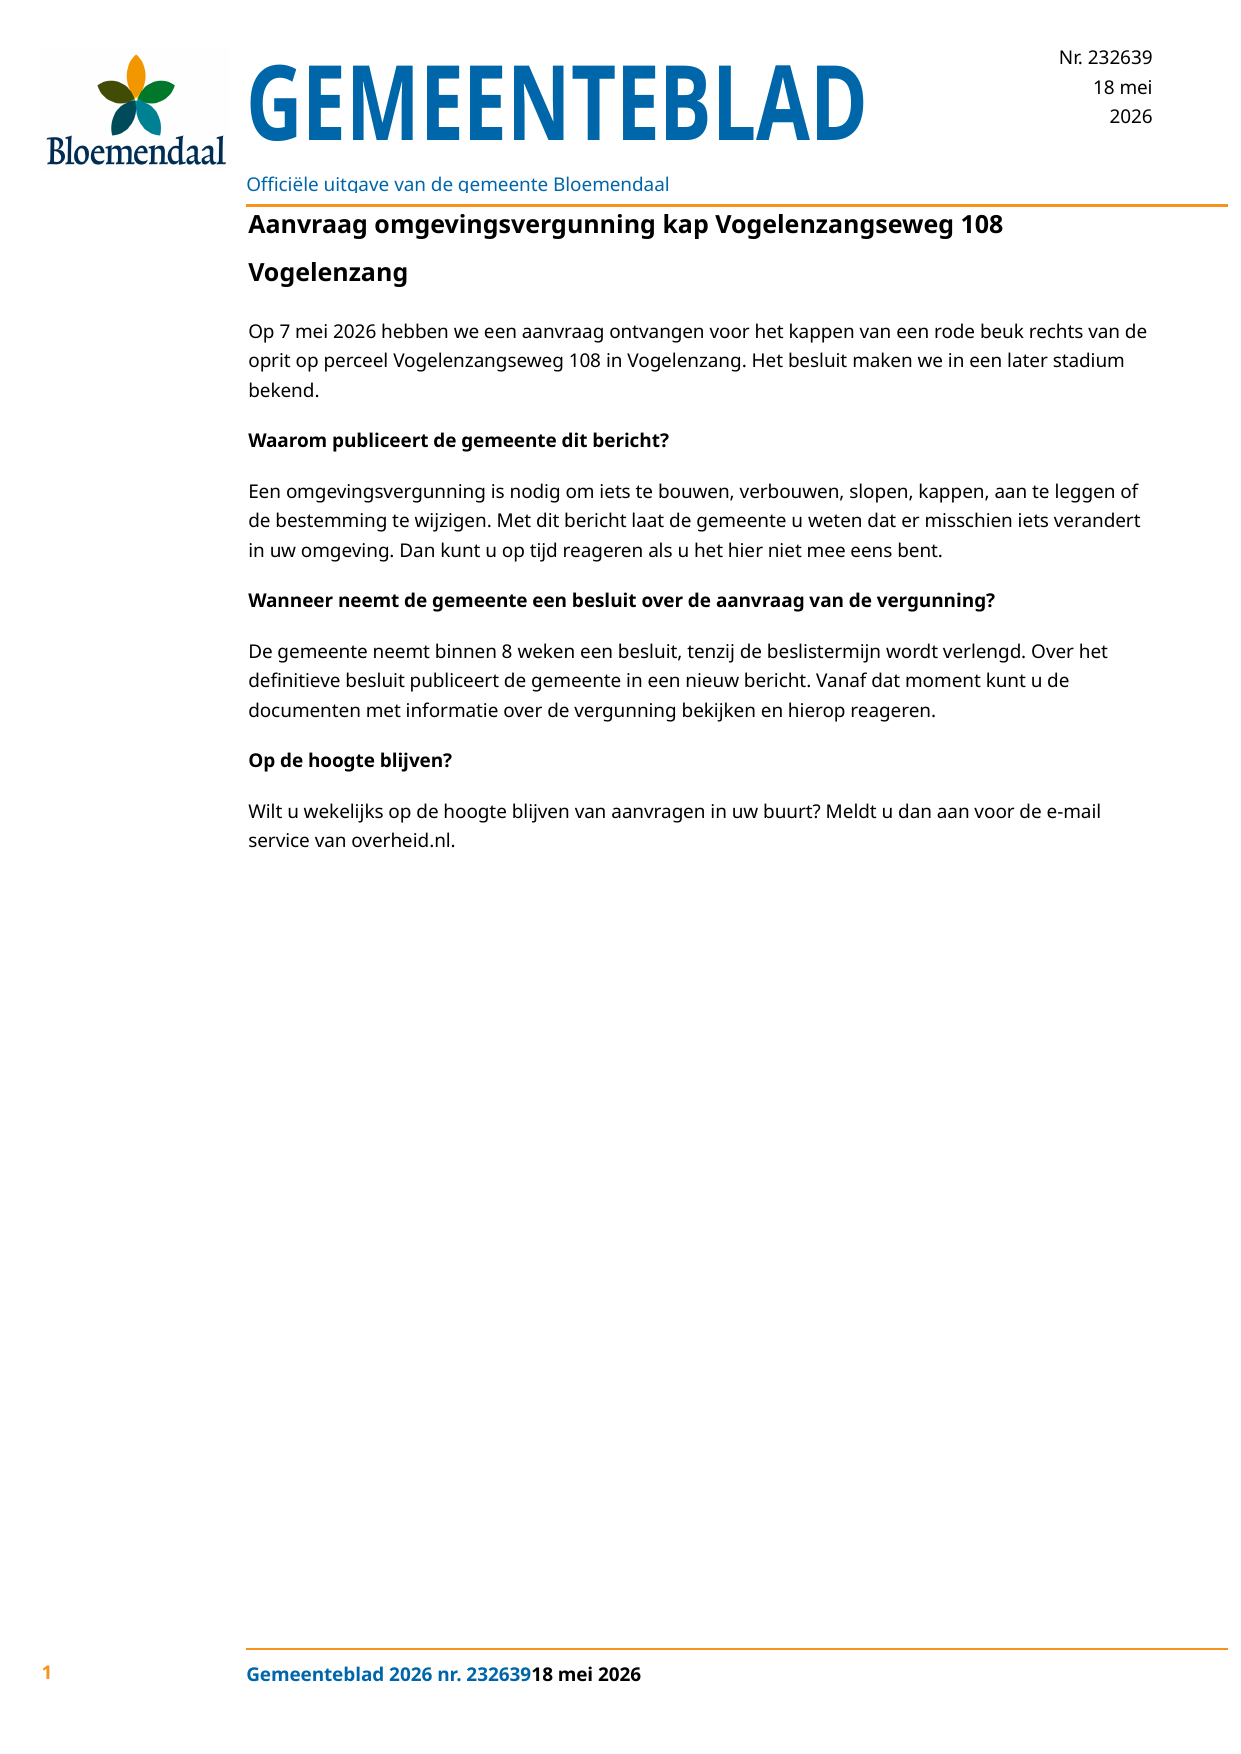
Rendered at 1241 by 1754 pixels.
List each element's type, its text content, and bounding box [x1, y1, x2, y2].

text Op de hoogte blijven? [248, 747, 1152, 773]
text Aanvraag omgevingsvergunning kap Vogelenzangseweg 108 Vogelenzang [248, 207, 1152, 288]
text Waarom publiceert de gemeente dit bericht? [248, 427, 1152, 453]
text Wilt u wekelijks op de hoogte blijven van aanvragen in uw buurt? Meldt u dan aan voor de e-mail service van overheid.nl. [248, 798, 1152, 853]
text Op 7 mei 2026 hebben we een aanvraag ontvangen voor het kappen van een rode beuk rechts van de oprit op perceel Vogelenzangseweg 108 in Vogelenzang. Het besluit maken we in een later stadium bekend. [248, 318, 1152, 403]
text Wanneer neemt de gemeente een besluit over de aanvraag van de vergunning? [248, 587, 1152, 613]
picture [41, 47, 231, 172]
text De gemeente neemt binnen 8 weken een besluit, tenzij de beslistermijn wordt verlengd. Over het definitieve besluit publiceert de gemeente in een nieuw bericht. Vanaf dat moment kunt u de documenten met informatie over de vergunning bekijken en hierop reageren. [248, 638, 1152, 723]
text Een omgevingsvergunning is nodig om iets te bouwen, verbouwen, slopen, kappen, aan te leggen of de bestemming te wijzigen. Met dit bericht laat de gemeente u weten dat er misschien iets verandert in uw omgeving. Dan kunt u op tijd reageren als u het hier niet mee eens bent. [248, 478, 1152, 563]
